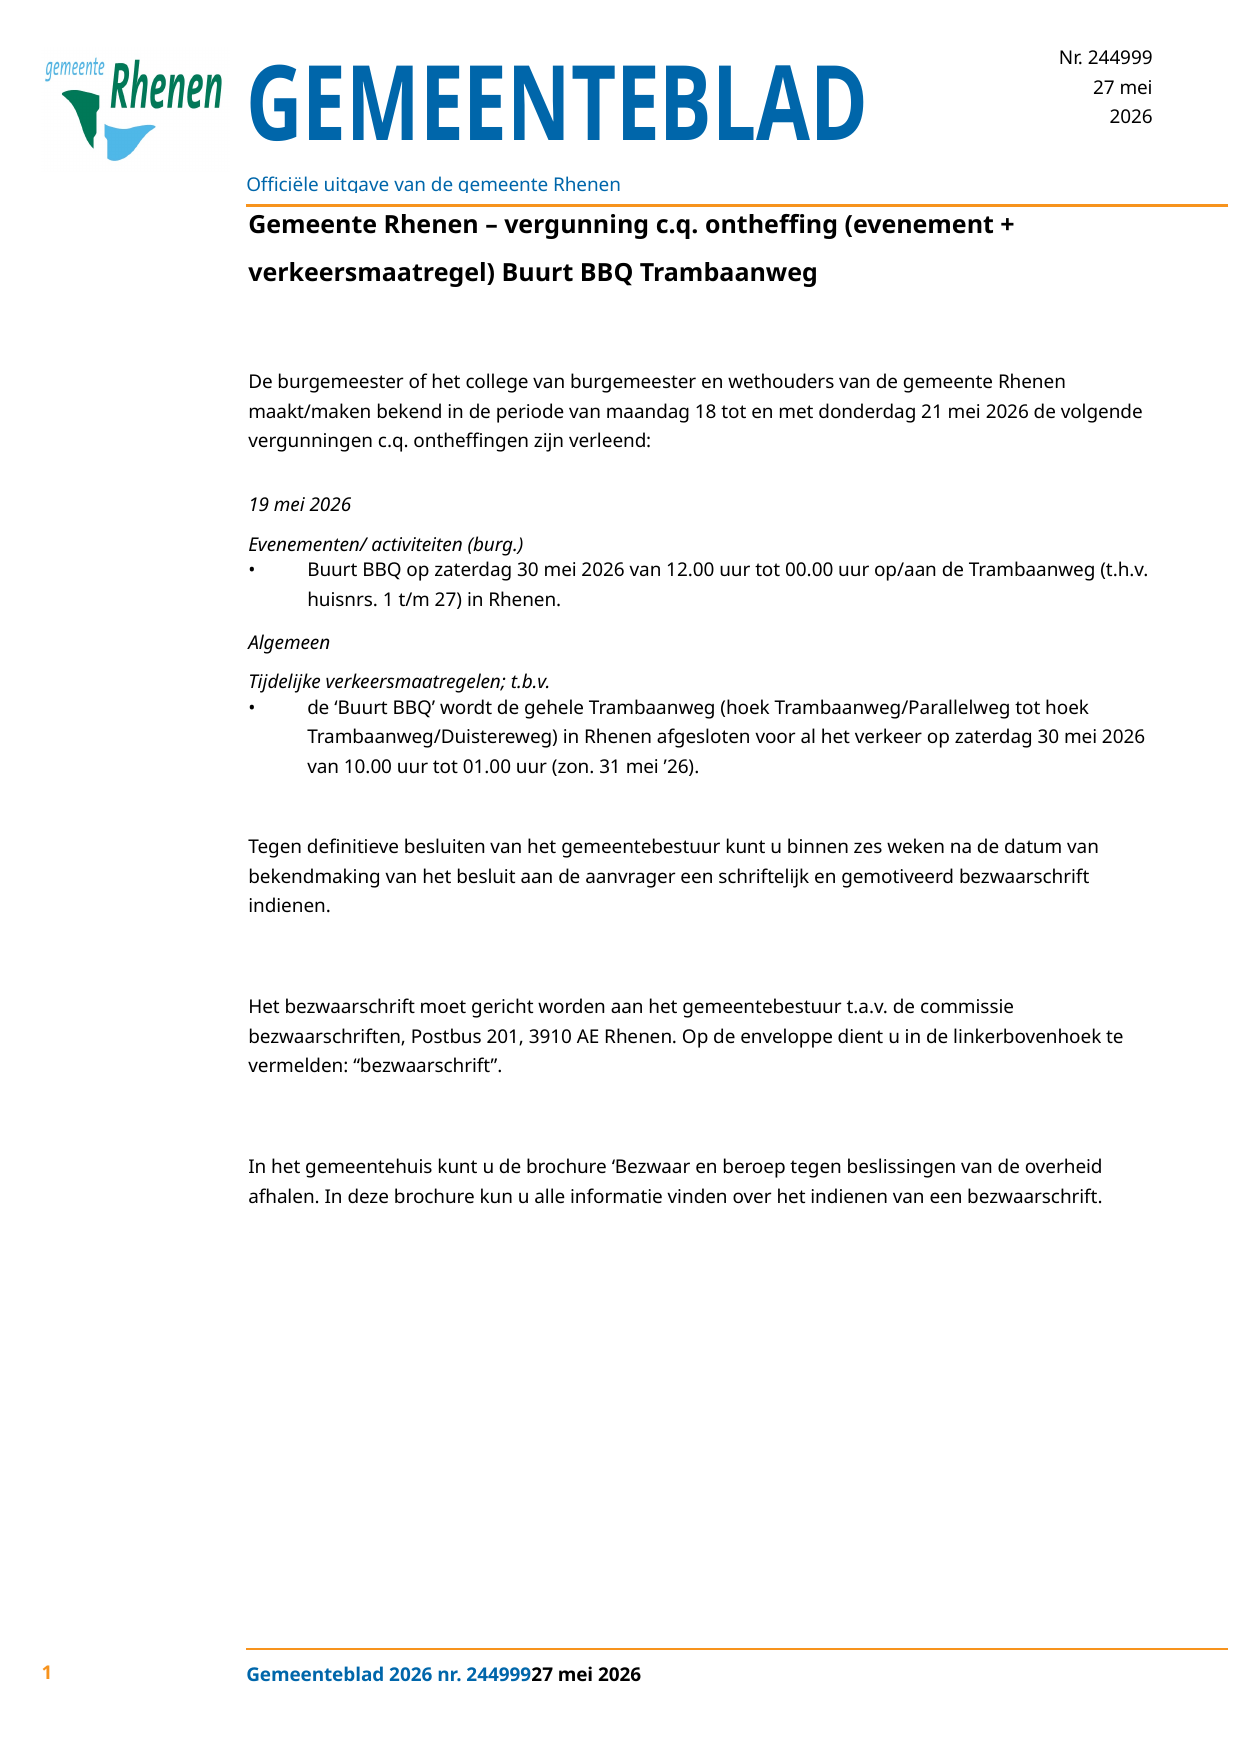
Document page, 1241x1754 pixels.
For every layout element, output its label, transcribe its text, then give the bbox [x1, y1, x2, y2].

text In het gemeentehuis kunt u de brochure ‘Bezwaar en beroep tegen beslissingen van de overheid afhalen. In deze brochure kun u alle informatie vinden over het indienen van een bezwaarschrift. [248, 1153, 1152, 1209]
list de ‘Buurt BBQ’ wordt de gehele Trambaanweg (hoek Trambaanweg/Parallelweg tot hoek Trambaanweg/Duistereweg) in Rhenen afgesloten voor al het verkeer op zaterdag 30 mei 2026 van 10.00 uur tot 01.00 uur (zon. 31 mei ’26). [248, 694, 1152, 779]
text Gemeente Rhenen – vergunning c.q. ontheffing (evenement + verkeersmaatregel) Buurt BBQ Trambaanweg [248, 207, 1152, 288]
text Het bezwaarschrift moet gericht worden aan het gemeentebestuur t.a.v. de commissie bezwaarschriften, Postbus 201, 3910 AE Rhenen. Op de enveloppe dient u in de linkerbovenhoek te vermelden: “bezwaarschrift”. [248, 993, 1152, 1078]
text 19 mei 2026 [248, 491, 1152, 517]
text Tijdelijke verkeersmaatregelen; t.b.v. [248, 668, 1152, 694]
text Evenementen/ activiteiten (burg.) [248, 531, 1152, 556]
picture [41, 47, 231, 172]
text De burgemeester of het college van burgemeester en wethouders van de gemeente Rhenen maakt/maken bekend in de periode van maandag 18 tot en met donderdag 21 mei 2026 de volgende vergunningen c.q. ontheffingen zijn verleend: [248, 368, 1152, 453]
text Tegen definitieve besluiten van het gemeentebestuur kunt u binnen zes weken na de datum van bekendmaking van het besluit aan de aanvrager een schriftelijk en gemotiveerd bezwaarschrift indienen. [248, 833, 1152, 918]
list Buurt BBQ op zaterdag 30 mei 2026 van 12.00 uur tot 00.00 uur op/aan de Trambaanweg (t.h.v. huisnrs. 1 t/m 27) in Rhenen. [248, 556, 1152, 612]
text Algemeen [248, 629, 1152, 655]
